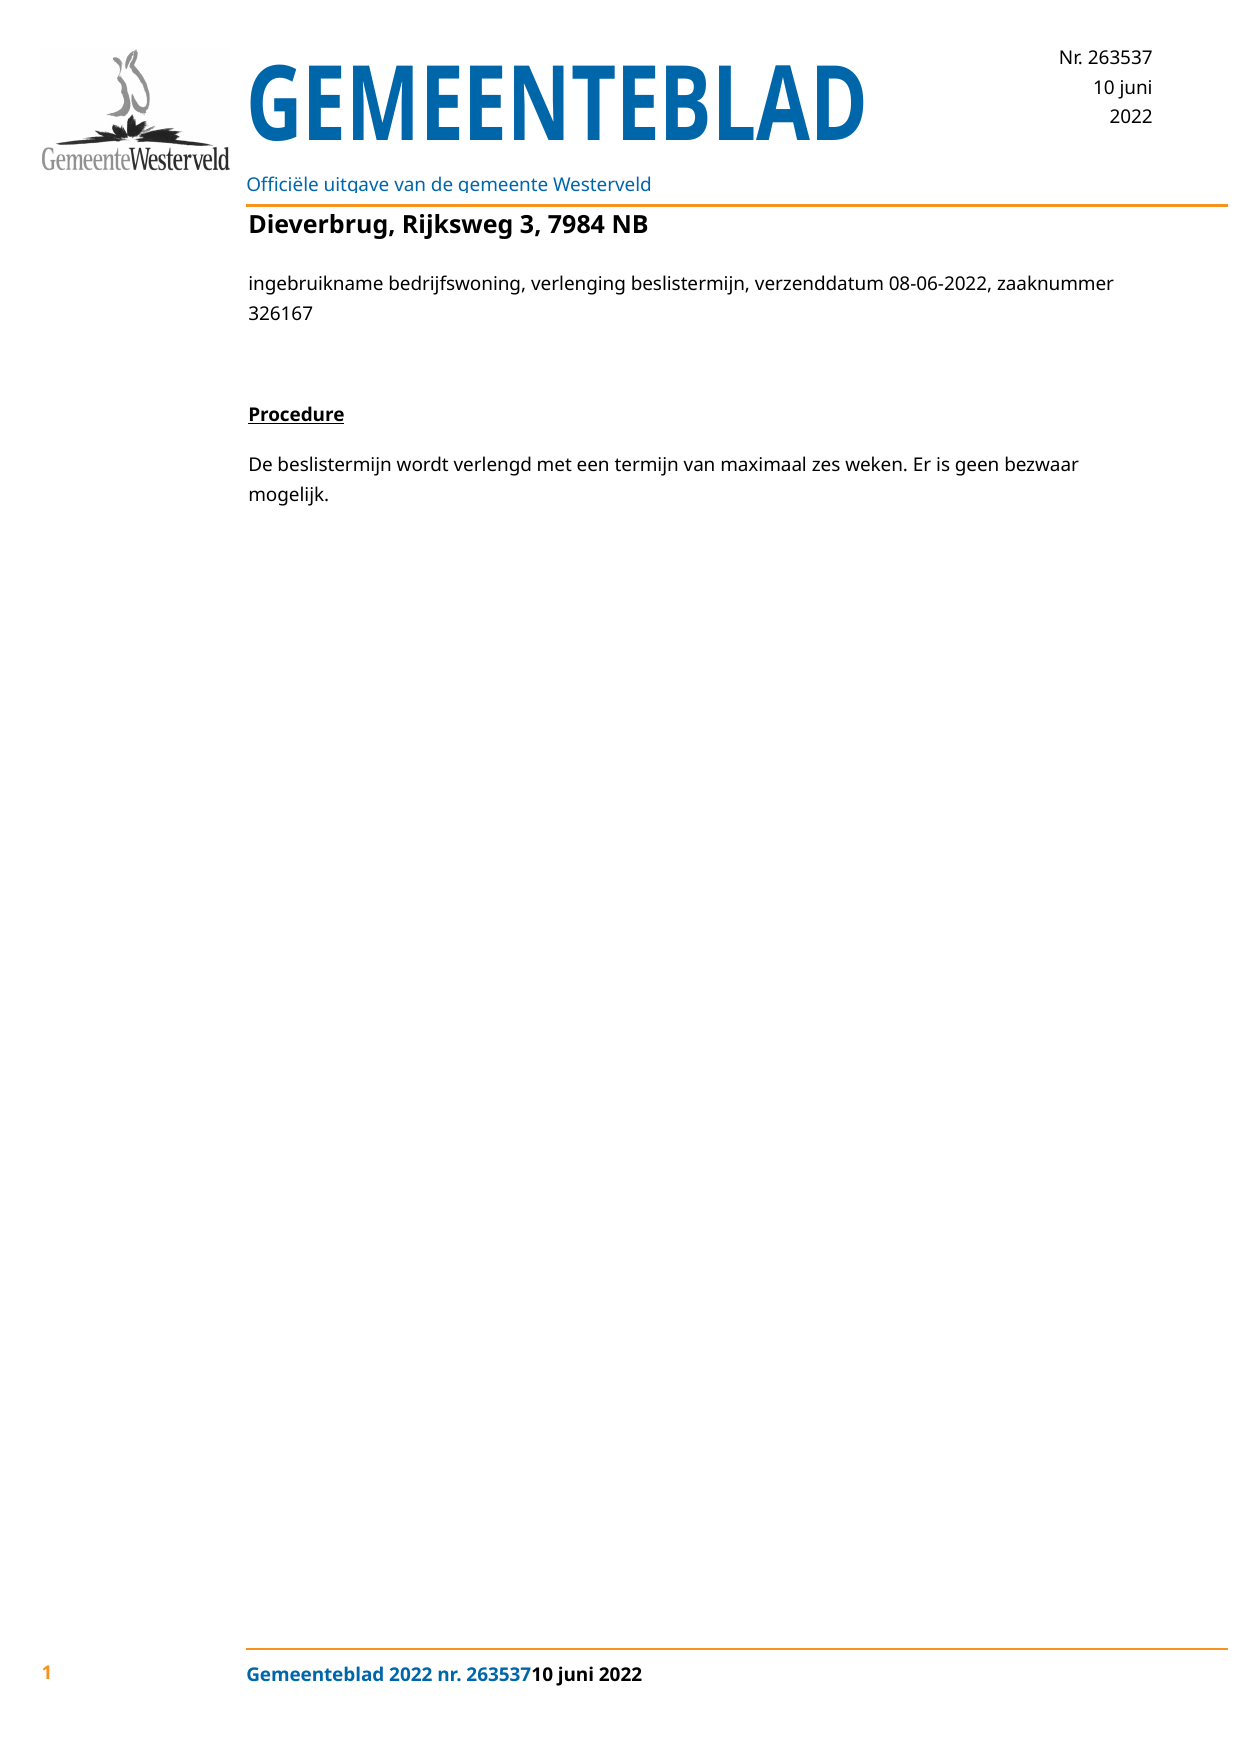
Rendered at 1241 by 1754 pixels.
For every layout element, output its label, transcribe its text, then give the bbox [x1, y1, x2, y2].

text De beslistermijn wordt verlengd met een termijn van maximaal zes weken. Er is geen bezwaar mogelijk. [248, 451, 1152, 506]
text Procedure [248, 401, 1152, 426]
text ingebruikname bedrijfswoning, verlenging beslistermijn, verzenddatum 08-06-2022, zaaknummer 326167 [248, 270, 1152, 326]
text Dieverbrug, Rijksweg 3, 7984 NB [248, 207, 1152, 241]
picture [41, 47, 231, 172]
